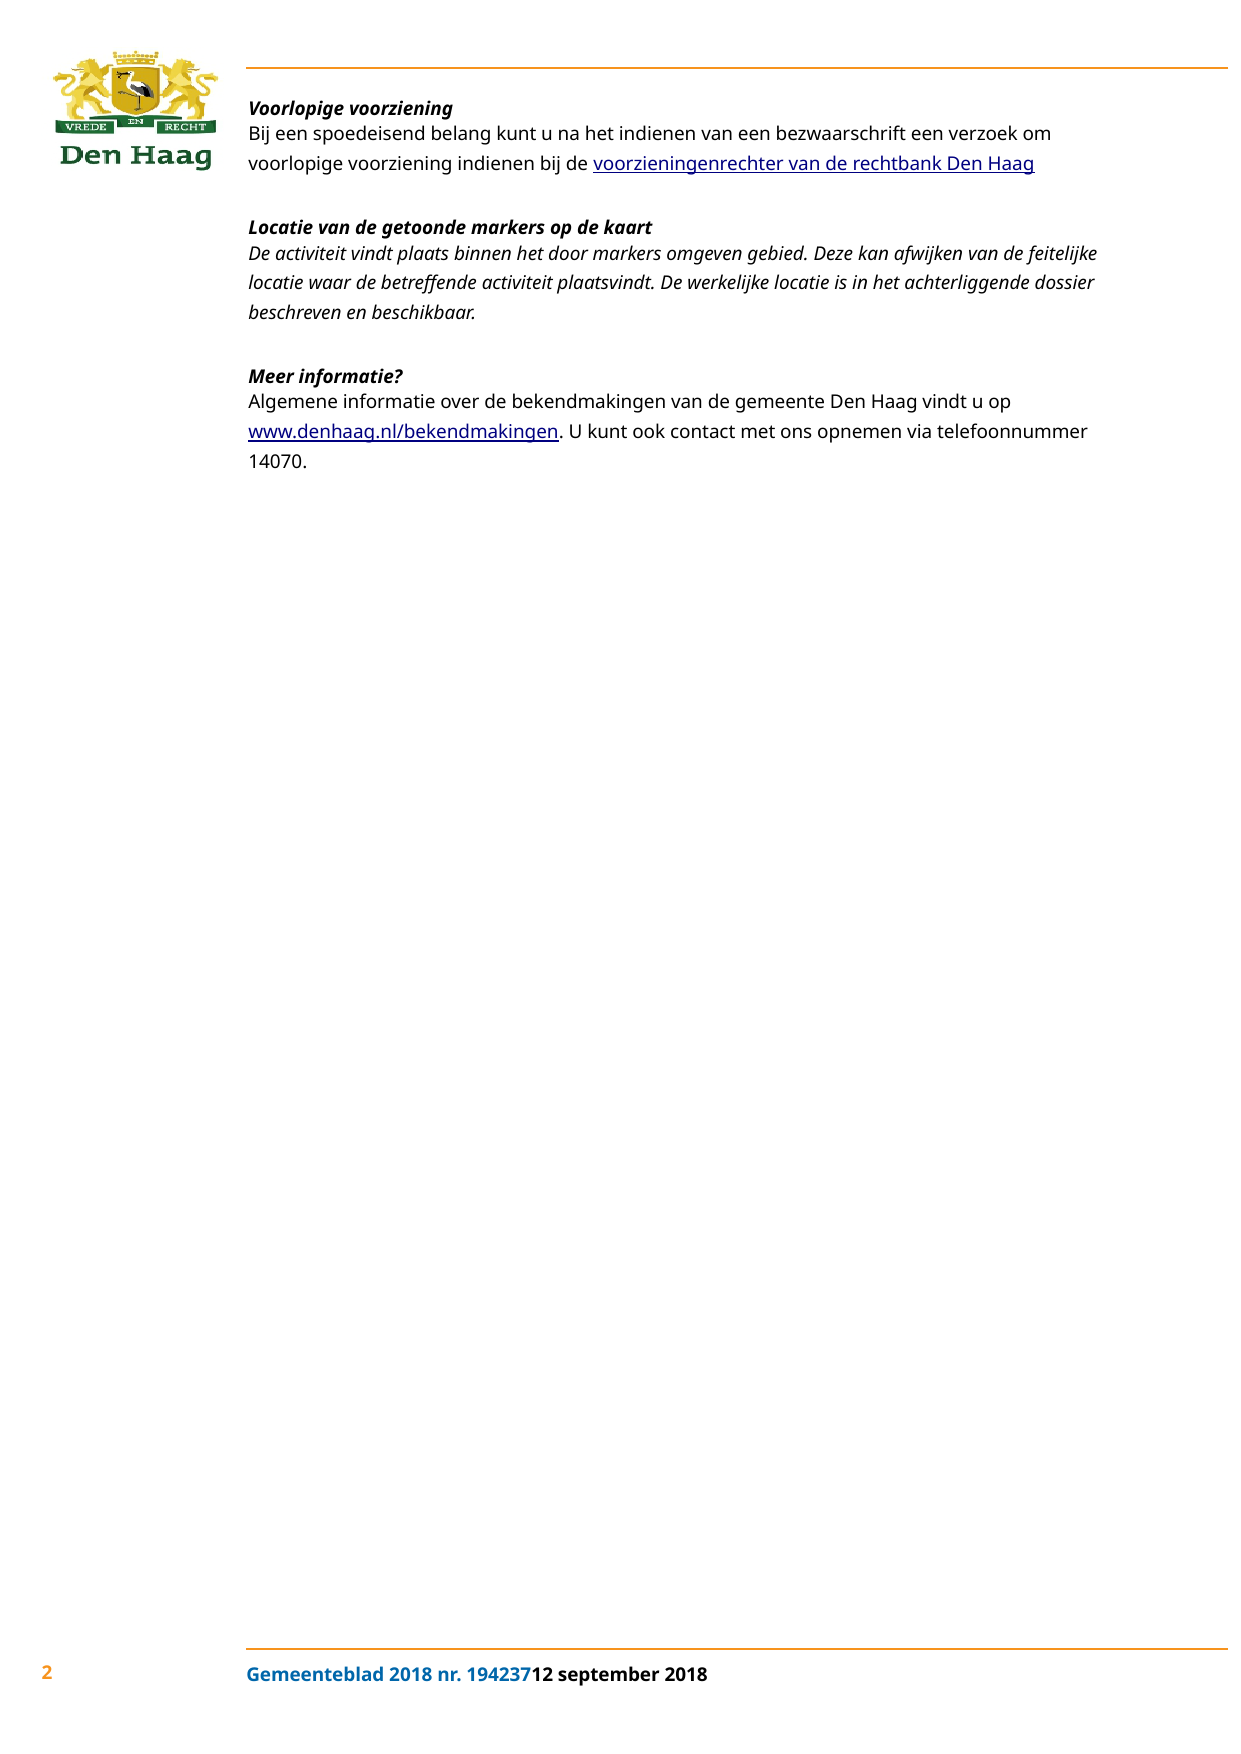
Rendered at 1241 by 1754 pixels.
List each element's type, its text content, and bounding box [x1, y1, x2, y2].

text Bij een spoedeisend belang kunt u na het indienen van een bezwaarschrift een verzoek om voorlopige voorziening indienen bij de voorzieningenrechter van de rechtbank Den Haag [248, 121, 1152, 176]
text Voorlopige voorziening [248, 95, 1152, 121]
text Meer informatie? [248, 363, 1152, 389]
text De activiteit vindt plaats binnen het door markers omgeven gebied. Deze kan afwijken van de feitelijke locatie waar de betreffende activiteit plaatsvindt. De werkelijke locatie is in het achterliggende dossier beschreven en beschikbaar. [248, 240, 1152, 325]
picture [41, 47, 231, 172]
text Algemene informatie over de bekendmakingen van de gemeente Den Haag vindt u op www.denhaag.nl/bekendmakingen. U kunt ook contact met ons opnemen via telefoonnummer 14070. [248, 389, 1152, 473]
text Locatie van de getoonde markers op de kaart [248, 214, 1152, 240]
